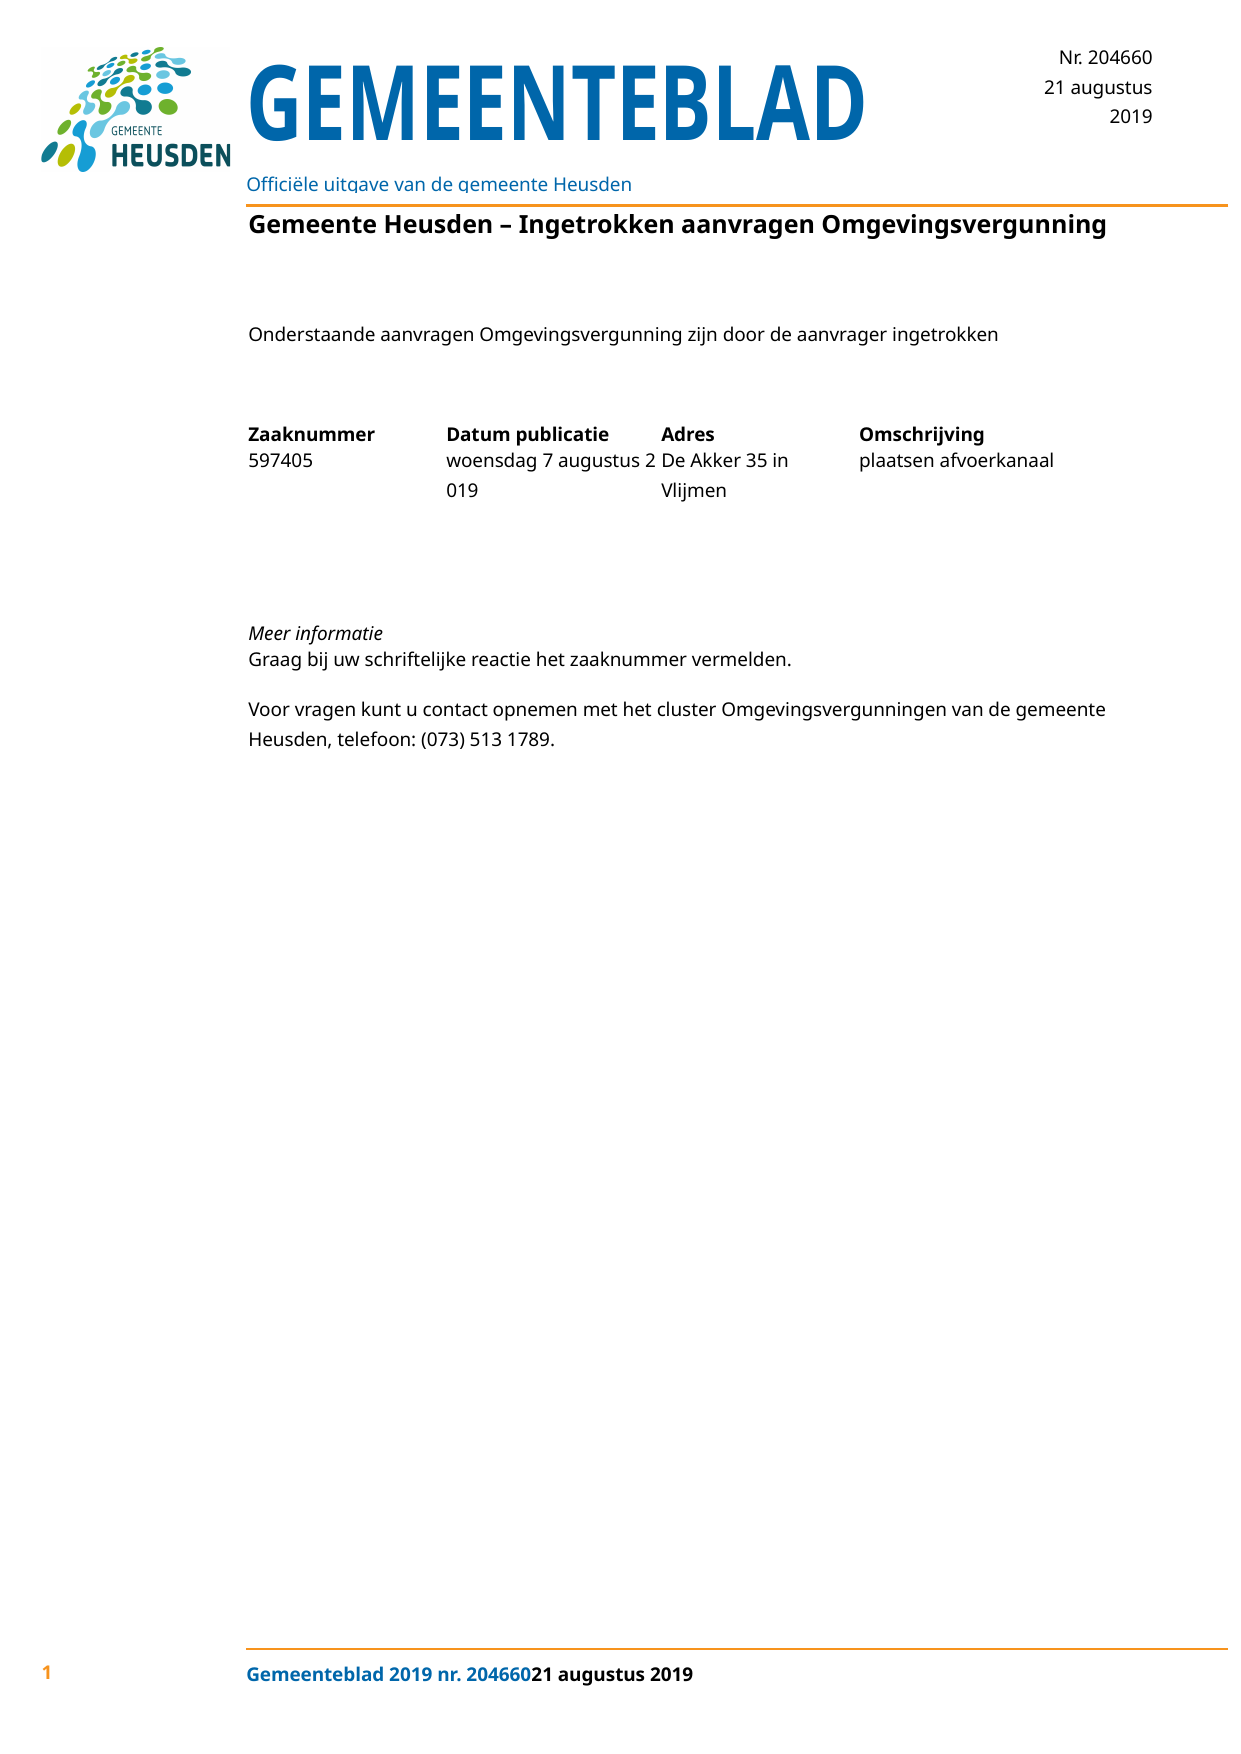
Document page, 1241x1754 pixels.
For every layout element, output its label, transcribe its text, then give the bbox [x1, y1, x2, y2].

table_header Omschrijving [859, 422, 1152, 447]
text Gemeente Heusden – Ingetrokken aanvragen Omgevingsvergunning [248, 207, 1152, 241]
table_header Zaaknummer [248, 422, 446, 447]
table_cell 597405 [248, 448, 446, 503]
text Onderstaande aanvragen Omgevingsvergunning zijn door de aanvrager ingetrokken [248, 321, 1152, 346]
picture [41, 47, 231, 172]
text Voor vragen kunt u contact opnemen met het cluster Omgevingsvergunningen van de gemeente Heusden, telefoon: (073) 513 1789. [248, 696, 1152, 752]
table_header Adres [661, 422, 859, 447]
table_cell plaatsen afvoerkanaal [859, 448, 1152, 503]
table_cell woensdag 7 augustus 2019 [446, 448, 661, 503]
table_header Datum publicatie [446, 422, 661, 447]
text Graag bij uw schriftelijke reactie het zaaknummer vermelden. [248, 646, 1152, 672]
text Meer informatie [248, 620, 1152, 646]
table_cell De Akker 35 in Vlijmen [661, 448, 859, 503]
